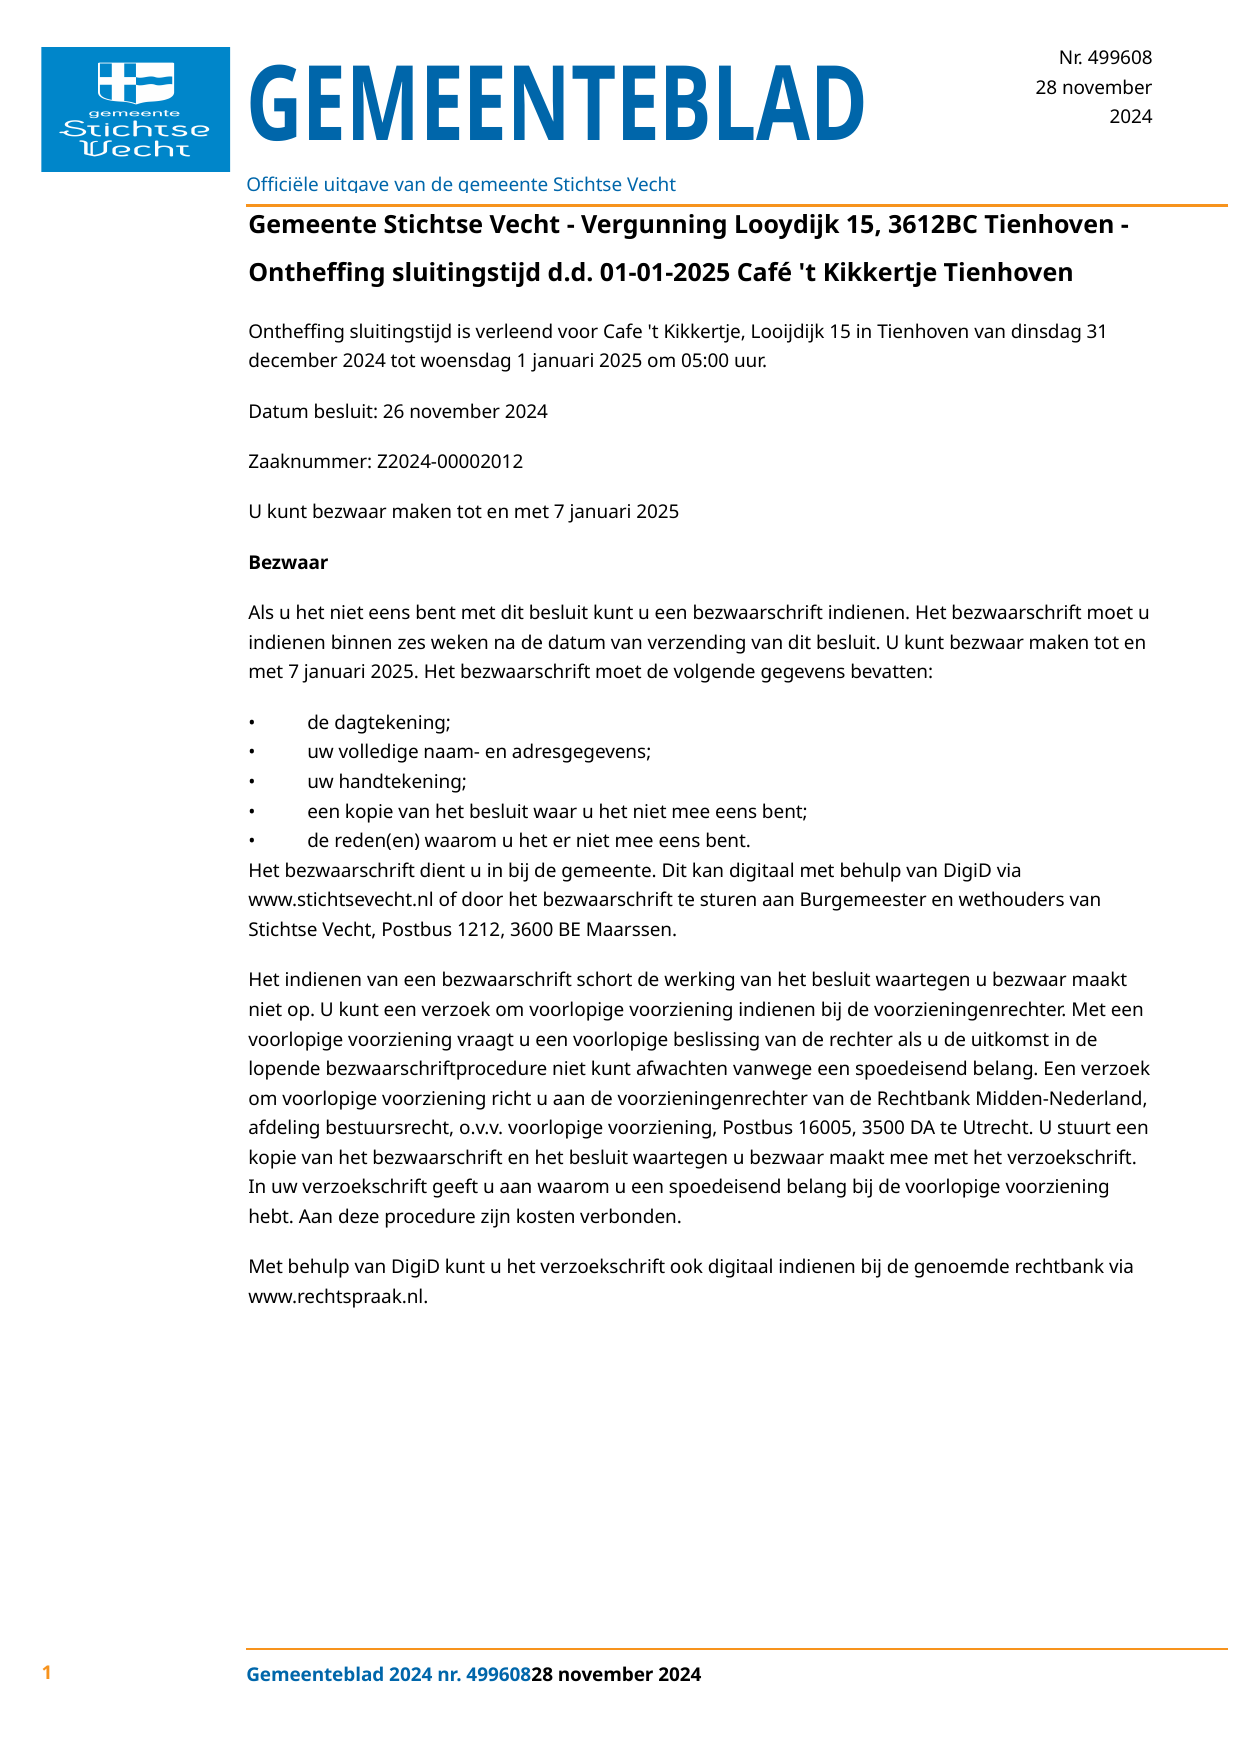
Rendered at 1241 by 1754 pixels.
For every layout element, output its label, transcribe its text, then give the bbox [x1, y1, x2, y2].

list uw handtekening; [248, 768, 1152, 794]
text Met behulp van DigiD kunt u het verzoekschrift ook digitaal indienen bij de genoemde rechtbank via www.rechtspraak.nl. [248, 1254, 1152, 1309]
text Het bezwaarschrift dient u in bij de gemeente. Dit kan digitaal met behulp van DigiD via www.stichtsevecht.nl of door het bezwaarschrift te sturen aan Burgemeester en wethouders van Stichtse Vecht, Postbus 1212, 3600 BE Maarssen. [248, 857, 1152, 942]
text Gemeente Stichtse Vecht - Vergunning Looydijk 15, 3612BC Tienhoven - Ontheffing sluitingstijd d.d. 01-01-2025 Café 't Kikkertje Tienhoven [248, 207, 1152, 288]
text Bezwaar [248, 549, 1152, 575]
list de reden(en) waarom u het er niet mee eens bent. [248, 827, 1152, 853]
text U kunt bezwaar maken tot en met 7 januari 2025 [248, 499, 1152, 524]
text Als u het niet eens bent met dit besluit kunt u een bezwaarschrift indienen. Het bezwaarschrift moet u indienen binnen zes weken na de datum van verzending van dit besluit. U kunt bezwaar maken tot en met 7 januari 2025. Het bezwaarschrift moet de volgende gegevens bevatten: [248, 599, 1152, 684]
list uw volledige naam- en adresgegevens; [248, 739, 1152, 764]
text Datum besluit: 26 november 2024 [248, 398, 1152, 424]
text Ontheffing sluitingstijd is verleend voor Cafe 't Kikkertje, Looijdijk 15 in Tienhoven van dinsdag 31 december 2024 tot woensdag 1 januari 2025 om 05:00 uur. [248, 318, 1152, 373]
list de dagtekening; [248, 709, 1152, 735]
text Zaaknummer: Z2024-00002012 [248, 448, 1152, 474]
picture [137, 63, 174, 103]
list een kopie van het besluit waar u het niet mee eens bent; [248, 798, 1152, 824]
picture [99, 63, 135, 101]
text Het indienen van een bezwaarschrift schort de werking van het besluit waartegen u bezwaar maakt niet op. U kunt een verzoek om voorlopige voorziening indienen bij de voorzieningenrechter. Met een voorlopige voorziening vraagt u een voorlopige beslissing van de rechter als u de uitkomst in de lopende bezwaarschriftprocedure niet kunt afwachten vanwege een spoedeisend belang. Een verzoek om voorlopige voorziening richt u aan de voorzieningenrechter van de Rechtbank Midden-Nederland, afdeling bestuursrecht, o.v.v. voorlopige voorziening, Postbus 16005, 3500 DA te Utrecht. U stuurt een kopie van het bezwaarschrift en het besluit waartegen u bezwaar maakt mee met het verzoekschrift. In uw verzoekschrift geeft u aan waarom u een spoedeisend belang bij de voorlopige voorziening hebt. Aan deze procedure zijn kosten verbonden. [248, 967, 1152, 1229]
